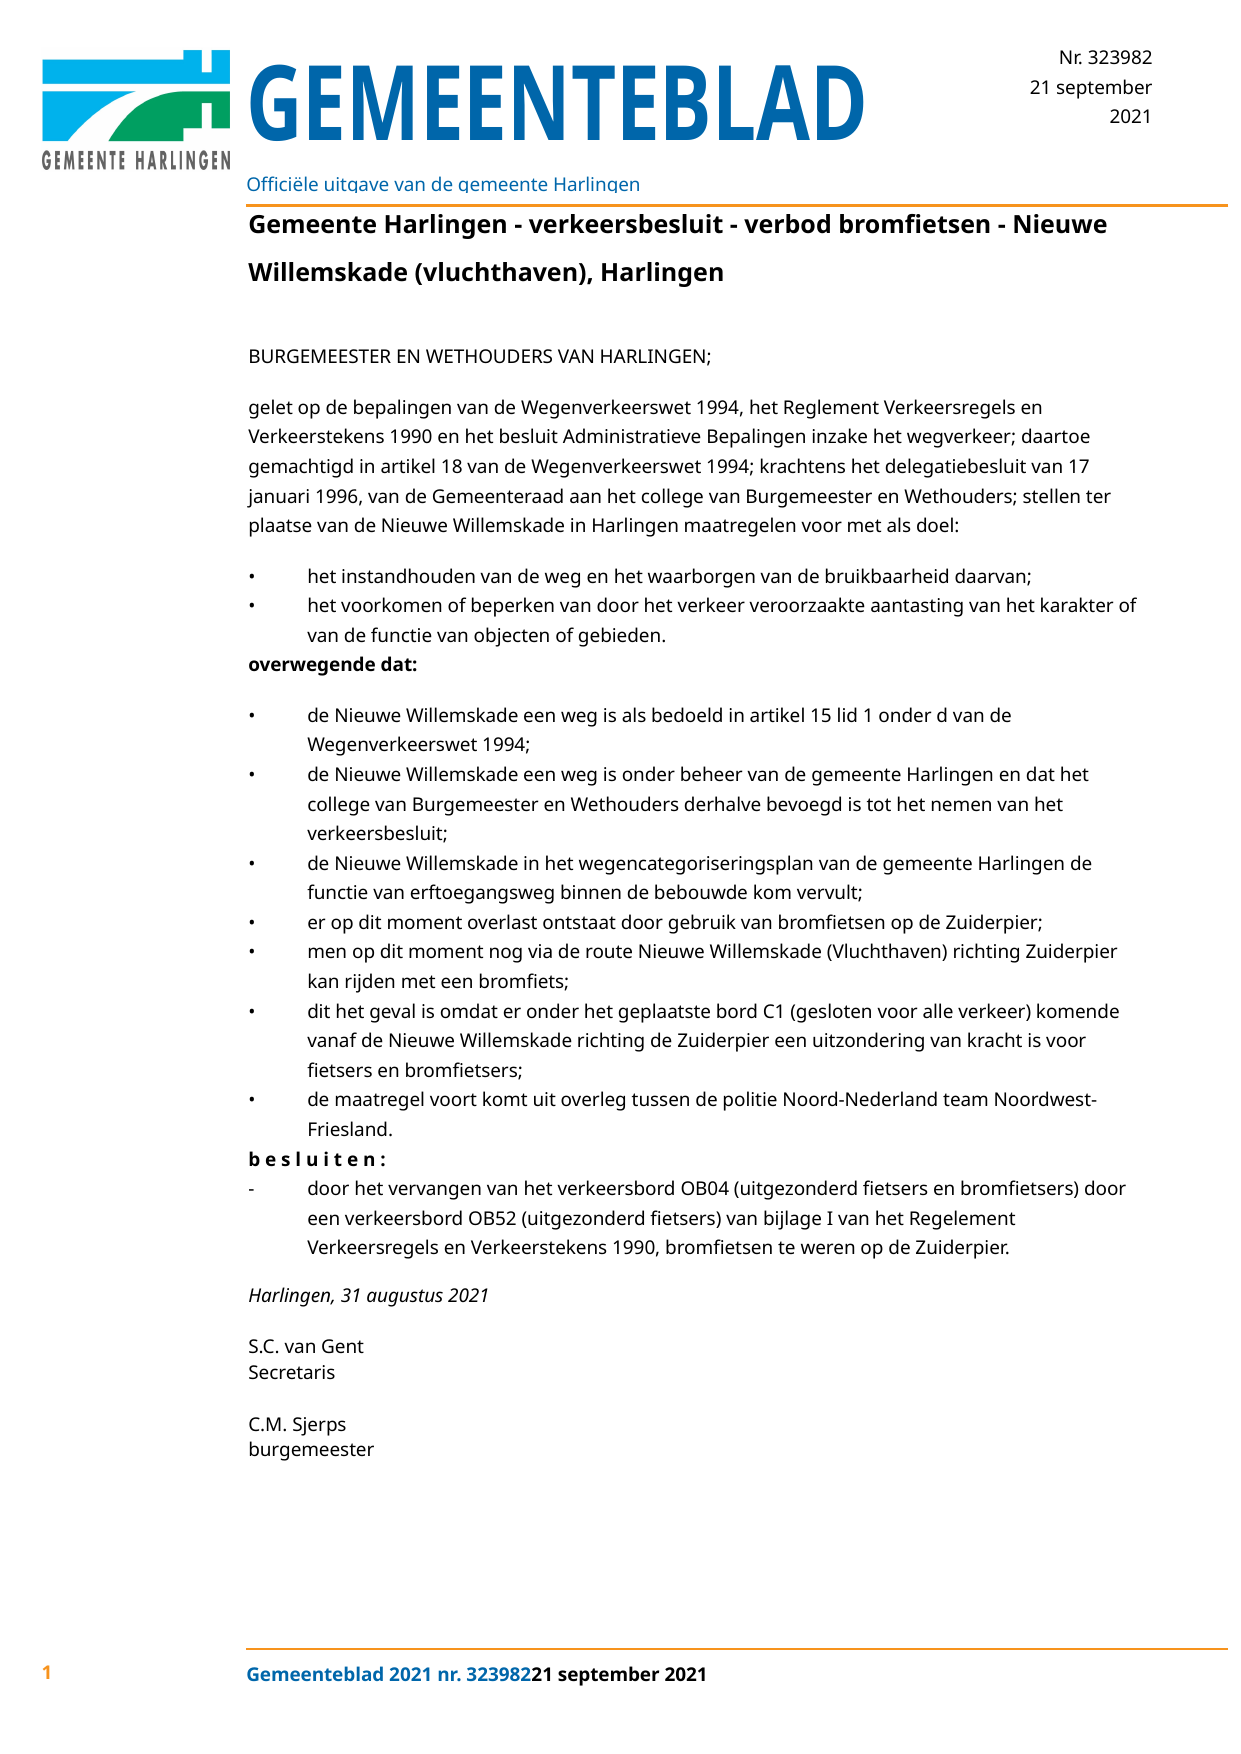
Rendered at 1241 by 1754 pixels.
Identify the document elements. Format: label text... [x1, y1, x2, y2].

text burgemeester [248, 1437, 1152, 1462]
text S.C. van Gent [248, 1334, 1152, 1359]
text gelet op de bepalingen van de Wegenverkeerswet 1994, het Reglement Verkeersregels en Verkeerstekens 1990 en het besluit Administratieve Bepalingen inzake het wegverkeer; daartoe gemachtigd in artikel 18 van de Wegenverkeerswet 1994; krachtens het delegatiebesluit van 17 januari 1996, van de Gemeenteraad aan het college van Burgemeester en Wethouders; stellen ter plaatse van de Nieuwe Willemskade in Harlingen maatregelen voor met als doel: [248, 394, 1152, 538]
list het voorkomen of beperken van door het verkeer veroorzaakte aantasting van het karakter of van de functie van objecten of gebieden. [248, 592, 1152, 648]
text Gemeente Harlingen - verkeersbesluit - verbod bromfietsen - Nieuwe Willemskade (vluchthaven), Harlingen [248, 207, 1152, 288]
list door het vervangen van het verkeersbord OB04 (uitgezonderd fietsers en bromfietsers) door een verkeersbord OB52 (uitgezonderd fietsers) van bijlage I van het Regelement Verkeersregels en Verkeerstekens 1990, bromfietsen te weren op de Zuiderpier. [248, 1175, 1152, 1260]
text C.M. Sjerps [248, 1411, 1152, 1437]
text overwegende dat: [248, 652, 1152, 677]
picture [41, 47, 231, 172]
list dit het geval is omdat er onder het geplaatste bord C1 (gesloten voor alle verkeer) komende vanaf de Nieuwe Willemskade richting de Zuiderpier een uitzondering van kracht is voor fietsers en bromfietsers; [248, 998, 1152, 1083]
list de Nieuwe Willemskade een weg is onder beheer van de gemeente Harlingen en dat het college van Burgemeester en Wethouders derhalve bevoegd is tot het nemen van het verkeersbesluit; [248, 761, 1152, 846]
text b e s l u i t e n : [248, 1146, 1152, 1171]
list de Nieuwe Willemskade in het wegencategoriseringsplan van de gemeente Harlingen de functie van erftoegangsweg binnen de bebouwde kom vervult; [248, 850, 1152, 905]
text Harlingen, 31 augustus 2021 [248, 1282, 1152, 1308]
list er op dit moment overlast ontstaat door gebruik van bromfietsen op de Zuiderpier; [248, 909, 1152, 935]
list men op dit moment nog via de route Nieuwe Willemskade (Vluchthaven) richting Zuiderpier kan rijden met een bromfiets; [248, 939, 1152, 994]
text Secretaris [248, 1359, 1152, 1385]
list het instandhouden van de weg en het waarborgen van de bruikbaarheid daarvan; [248, 563, 1152, 588]
text BURGEMEESTER EN WETHOUDERS VAN HARLINGEN; [248, 344, 1152, 369]
list de Nieuwe Willemskade een weg is als bedoeld in artikel 15 lid 1 onder d van de Wegenverkeerswet 1994; [248, 702, 1152, 757]
list de maatregel voort komt uit overleg tussen de politie Noord-Nederland team Noordwest-Friesland. [248, 1087, 1152, 1142]
